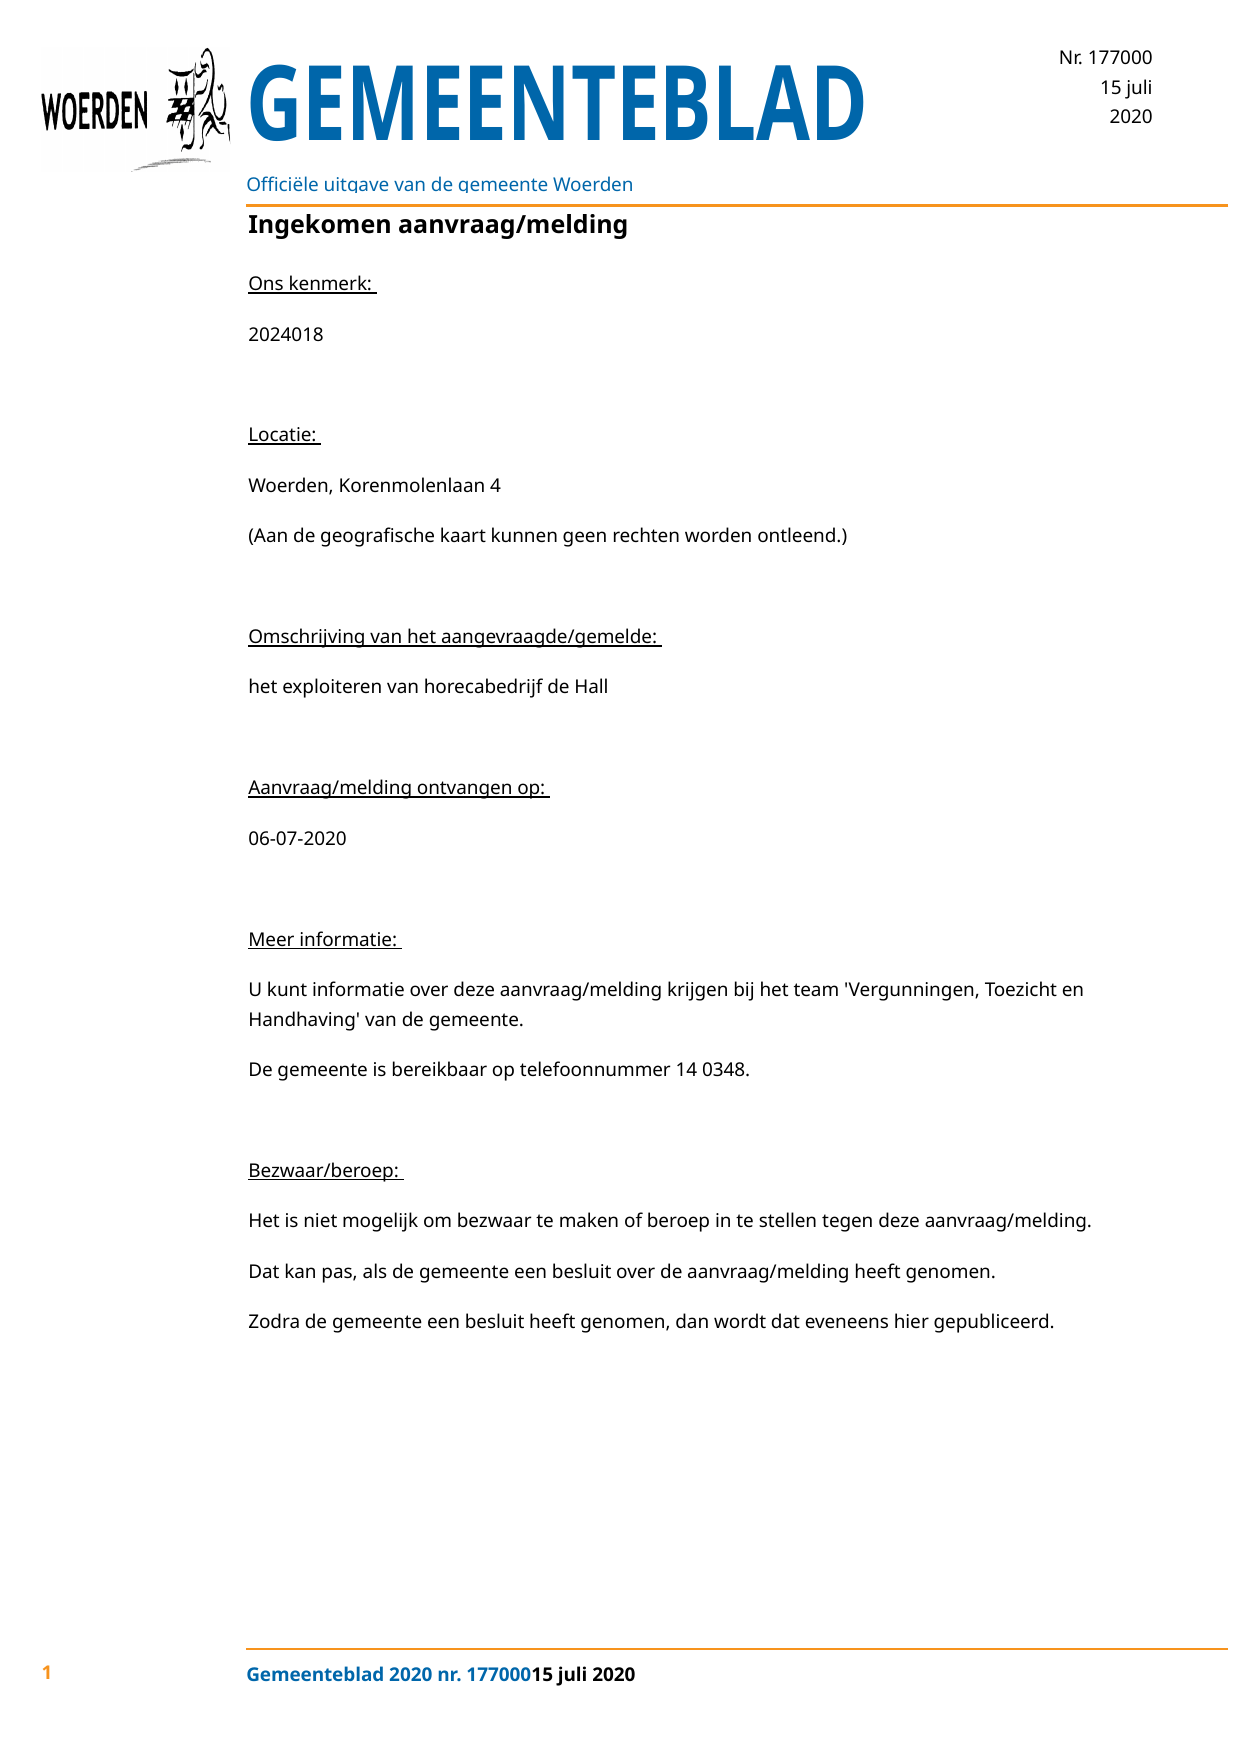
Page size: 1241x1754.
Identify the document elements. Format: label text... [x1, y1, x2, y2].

text Locatie: [248, 422, 1152, 447]
picture [41, 47, 231, 172]
text U kunt informatie over deze aanvraag/melding krijgen bij het team 'Vergunningen, Toezicht en Handhaving' van de gemeente. [248, 976, 1152, 1031]
text 06-07-2020 [248, 825, 1152, 851]
text (Aan de geografische kaart kunnen geen rechten worden ontleend.) [248, 522, 1152, 548]
text De gemeente is bereikbaar op telefoonnummer 14 0348. [248, 1056, 1152, 1082]
text het exploiteren van horecabedrijf de Hall [248, 674, 1152, 699]
text Omschrijving van het aangevraagde/gemelde: [248, 623, 1152, 649]
text Woerden, Korenmolenlaan 4 [248, 472, 1152, 498]
text Bezwaar/beroep: [248, 1157, 1152, 1183]
text Ons kenmerk: [248, 270, 1152, 296]
text 2024018 [248, 321, 1152, 346]
text Aanvraag/melding ontvangen op: [248, 774, 1152, 800]
text Dat kan pas, als de gemeente een besluit over de aanvraag/melding heeft genomen. [248, 1258, 1152, 1283]
text Ingekomen aanvraag/melding [248, 207, 1152, 241]
text Zodra de gemeente een besluit heeft genomen, dan wordt dat eveneens hier gepubliceerd. [248, 1308, 1152, 1334]
text Het is niet mogelijk om bezwaar te maken of beroep in te stellen tegen deze aanvraag/melding. [248, 1207, 1152, 1233]
text Meer informatie: [248, 926, 1152, 951]
